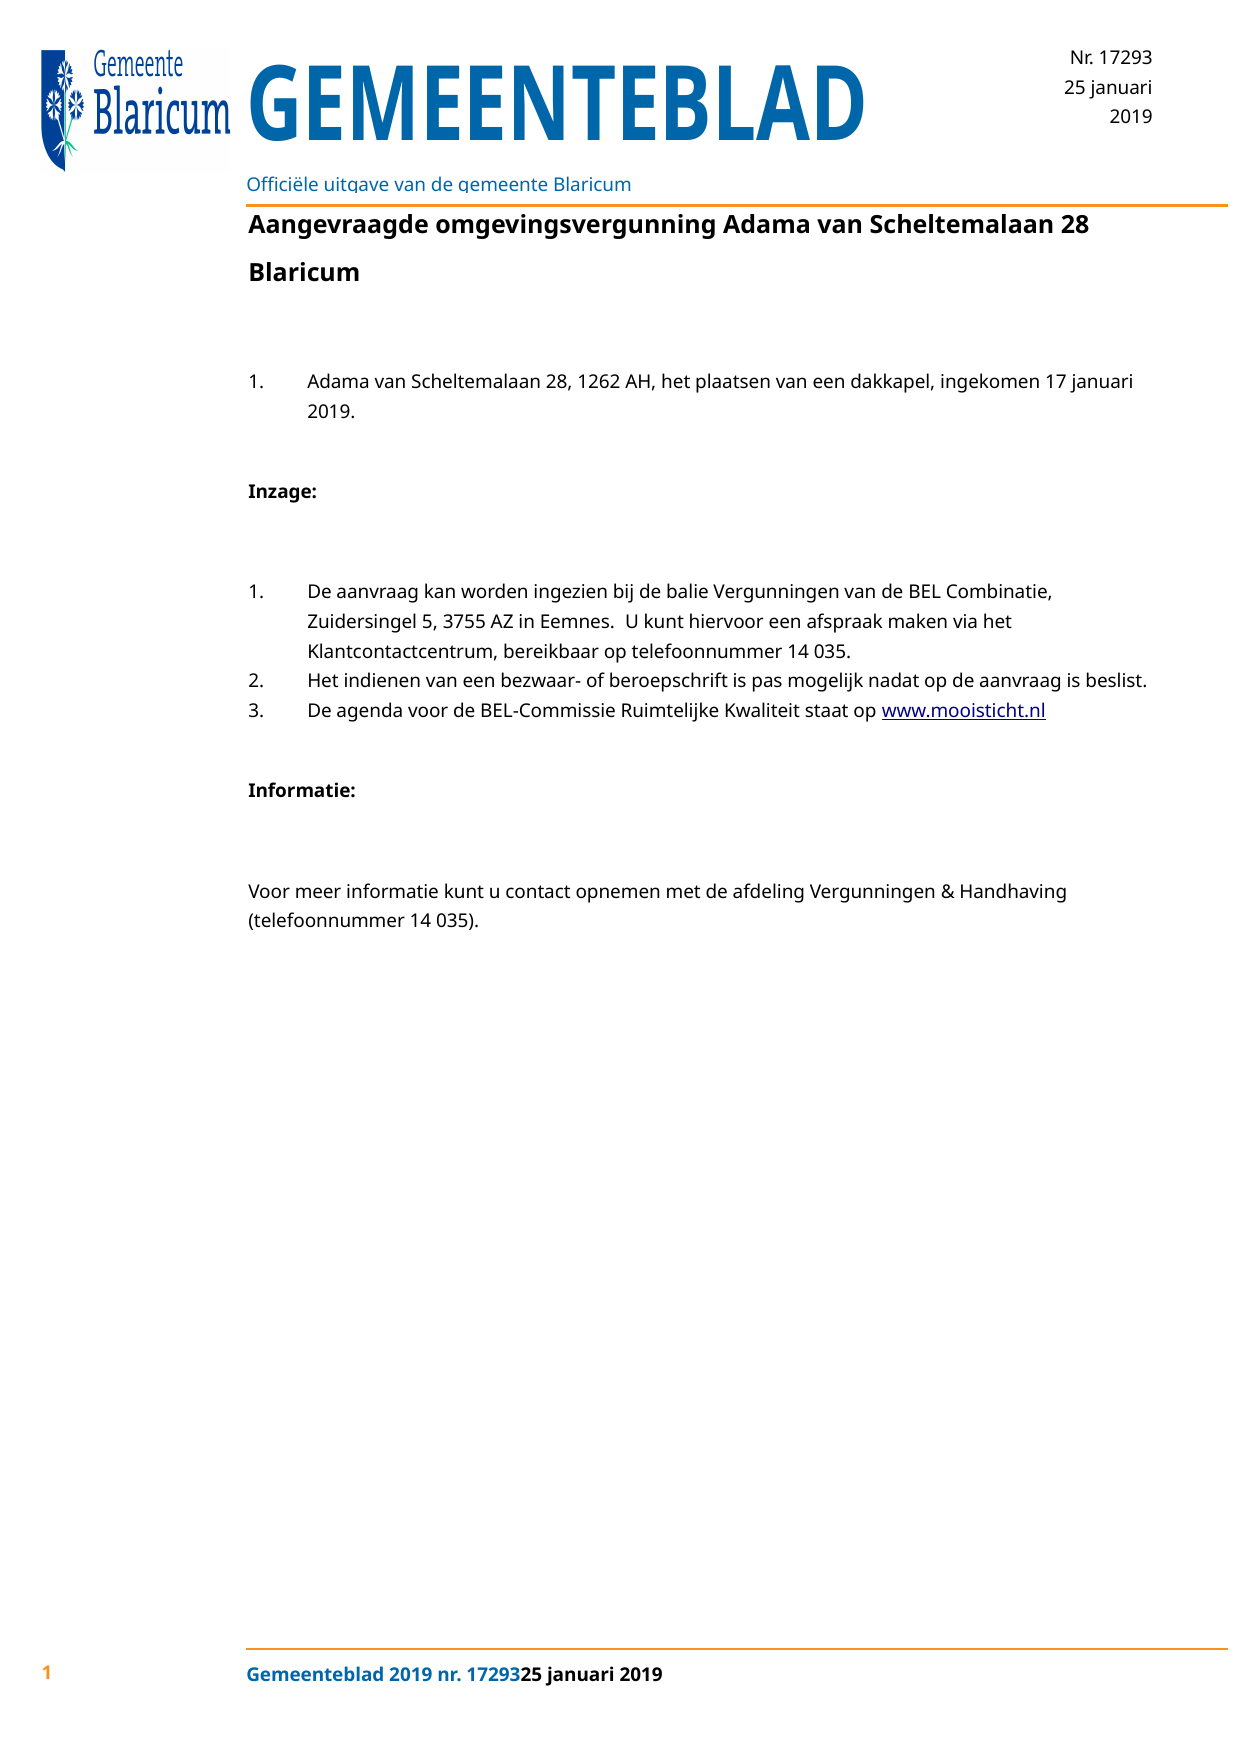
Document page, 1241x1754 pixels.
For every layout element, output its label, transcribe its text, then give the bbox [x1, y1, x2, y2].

text Voor meer informatie kunt u contact opnemen met de afdeling Vergunningen & Handhaving (telefoonnummer 14 035). [248, 878, 1152, 933]
text Aangevraagde omgevingsvergunning Adama van Scheltemalaan 28 Blaricum [248, 207, 1152, 288]
list Adama van Scheltemalaan 28, 1262 AH, het plaatsen van een dakkapel, ingekomen 17 januari 2019. [248, 368, 1152, 424]
list Het indienen van een bezwaar- of beroepschrift is pas mogelijk nadat op de aanvraag is beslist. [248, 667, 1152, 693]
text Inzage: [248, 478, 1152, 504]
list De agenda voor de BEL-Commissie Ruimtelijke Kwaliteit staat op www.mooisticht.nl [248, 697, 1152, 723]
list De aanvraag kan worden ingezien bij de balie Vergunningen van de BEL Combinatie, Zuidersingel 5, 3755 AZ in Eemnes. U kunt hiervoor een afspraak maken via het Klantcontactcentrum, bereikbaar op telefoonnummer 14 035. [248, 579, 1152, 664]
picture [41, 47, 231, 172]
text Informatie: [248, 777, 1152, 803]
